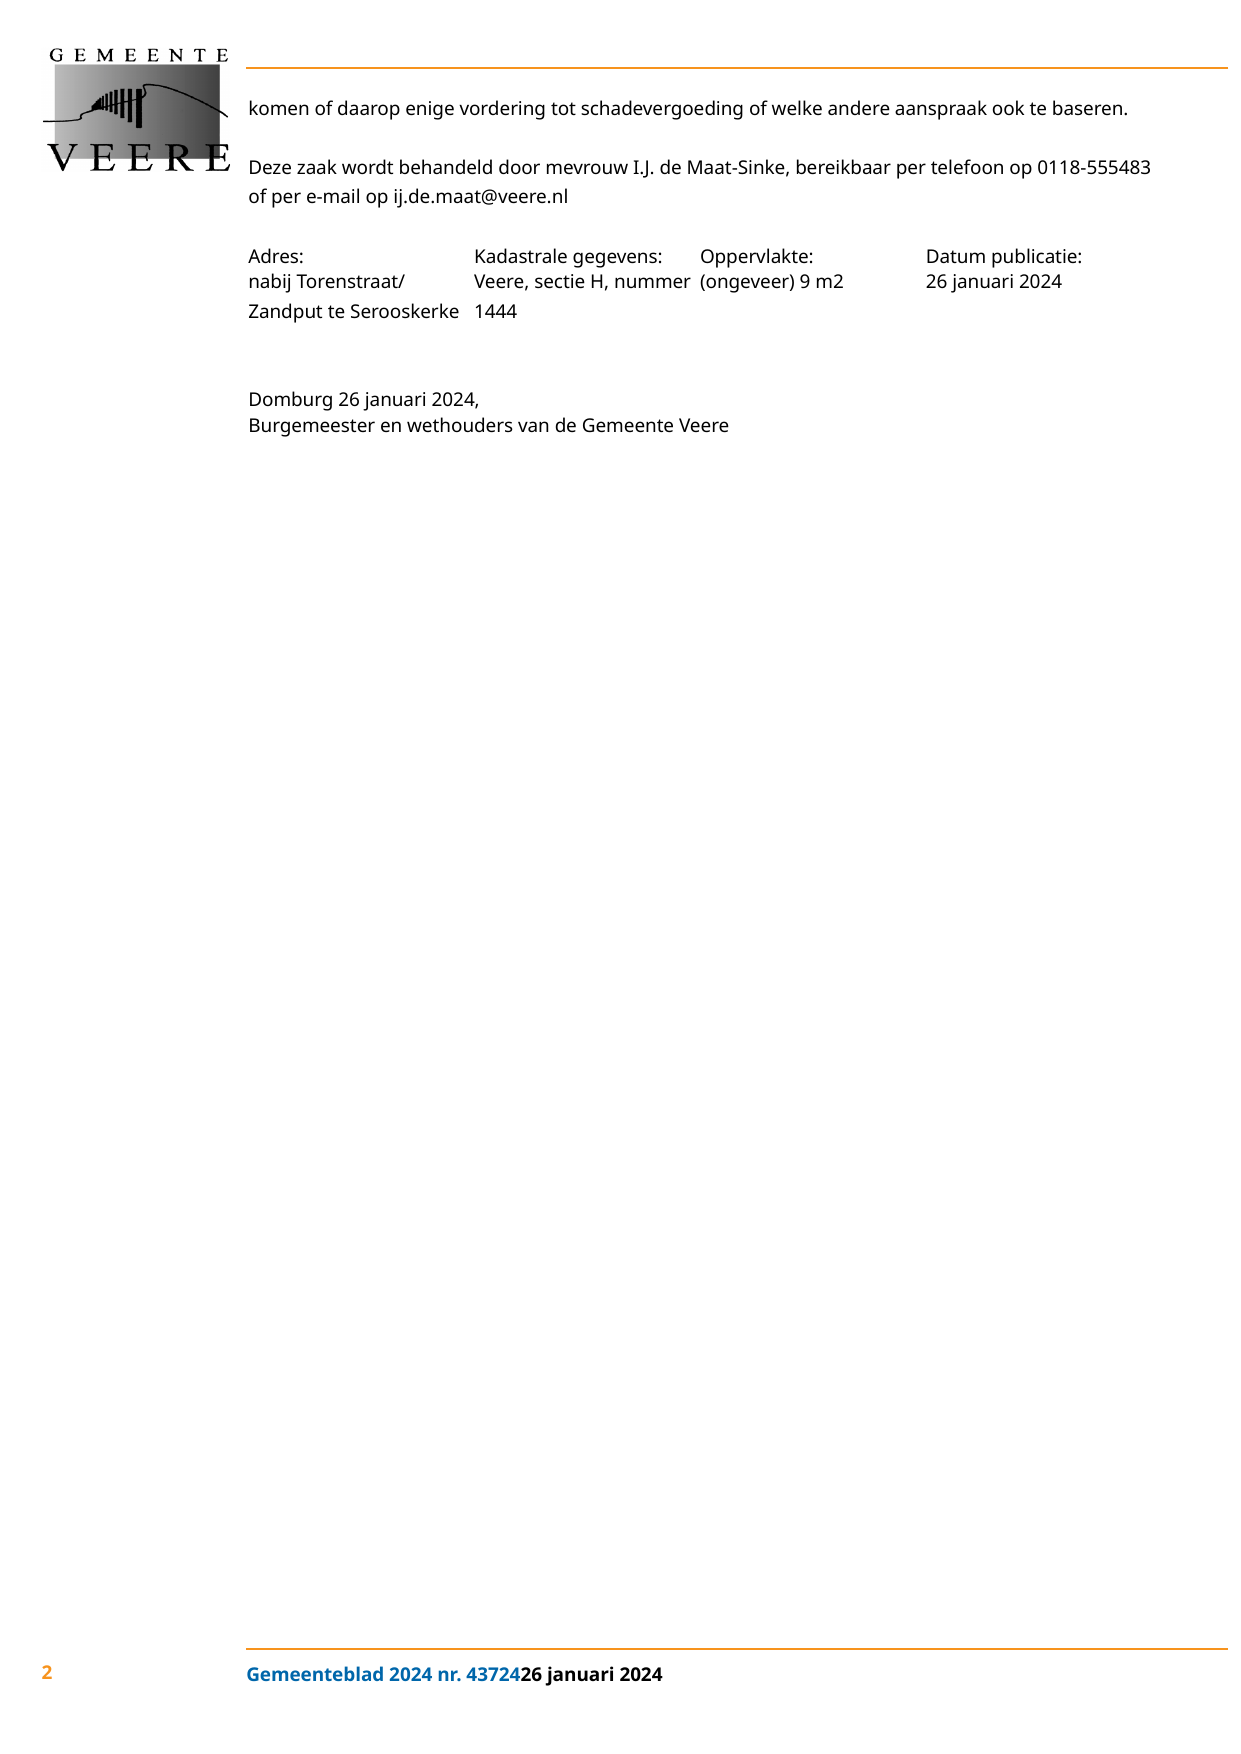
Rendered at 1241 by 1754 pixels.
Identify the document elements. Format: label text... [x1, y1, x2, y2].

table_cell nabij Torenstraat/ Zandput te Serooskerke [248, 269, 474, 324]
table_header Oppervlakte: [700, 243, 926, 268]
table_cell 26 januari 2024 [926, 269, 1152, 324]
picture [41, 47, 231, 172]
text komen of daarop enige vordering tot schadevergoeding of welke andere aanspraak ook te baseren. [248, 95, 1152, 121]
text Deze zaak wordt behandeld door mevrouw I.J. de Maat-Sinke, bereikbaar per telefoon op 0118-555483 of per e-mail op ij.de.maat@veere.nl [248, 154, 1152, 209]
text Burgemeester en wethouders van de Gemeente Veere [248, 412, 1152, 438]
table_header Datum publicatie: [926, 243, 1152, 268]
table_header Kadastrale gegevens: [474, 243, 700, 268]
table_cell Veere, sectie H, nummer 1444 [474, 269, 700, 324]
table_header Adres: [248, 243, 474, 268]
text Domburg 26 januari 2024, [248, 386, 1152, 412]
table_cell (ongeveer) 9 m2 [700, 269, 926, 324]
